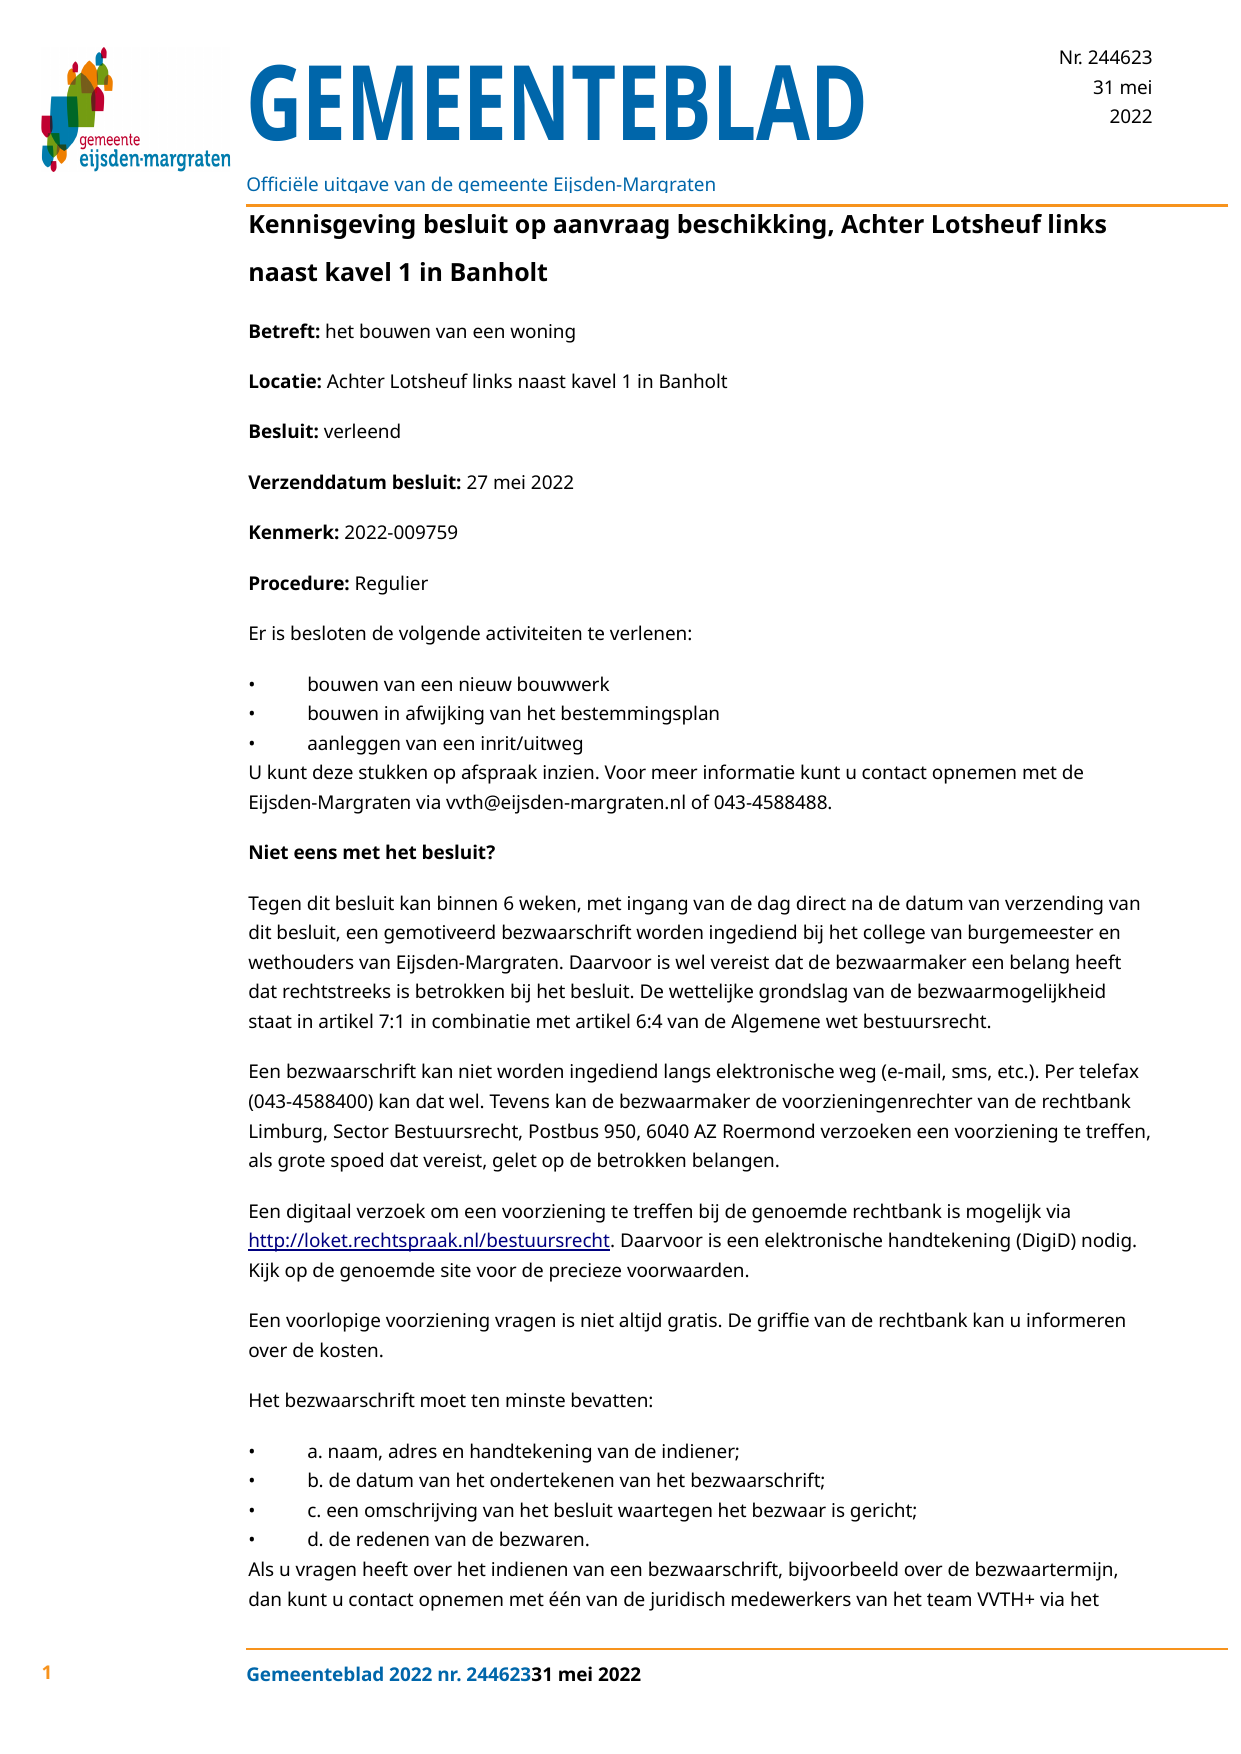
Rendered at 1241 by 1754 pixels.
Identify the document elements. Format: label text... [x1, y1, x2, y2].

text Kenmerk: 2022-009759 [248, 519, 1152, 545]
text Tegen dit besluit kan binnen 6 weken, met ingang van de dag direct na de datum van verzending van dit besluit, een gemotiveerd bezwaarschrift worden ingediend bij het college van burgemeester en wethouders van Eijsden-Margraten. Daarvoor is wel vereist dat de bezwaarmaker een belang heeft dat rechtstreeks is betrokken bij het besluit. De wettelijke grondslag van de bezwaarmogelijkheid staat in artikel 7:1 in combinatie met artikel 6:4 van de Algemene wet bestuursrecht. [248, 890, 1152, 1034]
text Er is besloten de volgende activiteiten te verlenen: [248, 620, 1152, 646]
picture [41, 47, 231, 172]
text Als u vragen heeft over het indienen van een bezwaarschrift, bijvoorbeeld over de bezwaartermijn, dan kunt u contact opnemen met één van de juridisch medewerkers van het team VVTH+ via het [248, 1556, 1152, 1612]
text Niet eens met het besluit? [248, 839, 1152, 865]
list a. naam, adres en handtekening van de indiener; [248, 1438, 1152, 1464]
text Een digitaal verzoek om een voorziening te treffen bij de genoemde rechtbank is mogelijk via http://loket.rechtspraak.nl/bestuursrecht. Daarvoor is een elektronische handtekening (DigiD) nodig. Kijk op de genoemde site voor de precieze voorwaarden. [248, 1198, 1152, 1283]
text Locatie: Achter Lotsheuf links naast kavel 1 in Banholt [248, 368, 1152, 394]
list c. een omschrijving van het besluit waartegen het bezwaar is gericht; [248, 1497, 1152, 1523]
text Besluit: verleend [248, 419, 1152, 444]
text U kunt deze stukken op afspraak inzien. Voor meer informatie kunt u contact opnemen met de Eijsden-Margraten via vvth@eijsden-margraten.nl of 043-4588488. [248, 759, 1152, 815]
text Verzenddatum besluit: 27 mei 2022 [248, 469, 1152, 495]
text Een voorlopige voorziening vragen is niet altijd gratis. De griffie van de rechtbank kan u informeren over de kosten. [248, 1307, 1152, 1363]
text Betreft: het bouwen van een woning [248, 318, 1152, 344]
text Procedure: Regulier [248, 570, 1152, 596]
list aanleggen van een inrit/uitweg [248, 730, 1152, 756]
list b. de datum van het ondertekenen van het bezwaarschrift; [248, 1467, 1152, 1493]
text Kennisgeving besluit op aanvraag beschikking, Achter Lotsheuf links naast kavel 1 in Banholt [248, 207, 1152, 288]
list d. de redenen van de bezwaren. [248, 1527, 1152, 1552]
list bouwen van een nieuw bouwwerk [248, 671, 1152, 697]
text Het bezwaarschrift moet ten minste bevatten: [248, 1387, 1152, 1413]
list bouwen in afwijking van het bestemmingsplan [248, 700, 1152, 726]
text Een bezwaarschrift kan niet worden ingediend langs elektronische weg (e-mail, sms, etc.). Per telefax (043-4588400) kan dat wel. Tevens kan de bezwaarmaker de voorzieningenrechter van de rechtbank Limburg, Sector Bestuursrecht, Postbus 950, 6040 AZ Roermond verzoeken een voorziening te treffen, als grote spoed dat vereist, gelet op de betrokken belangen. [248, 1059, 1152, 1173]
